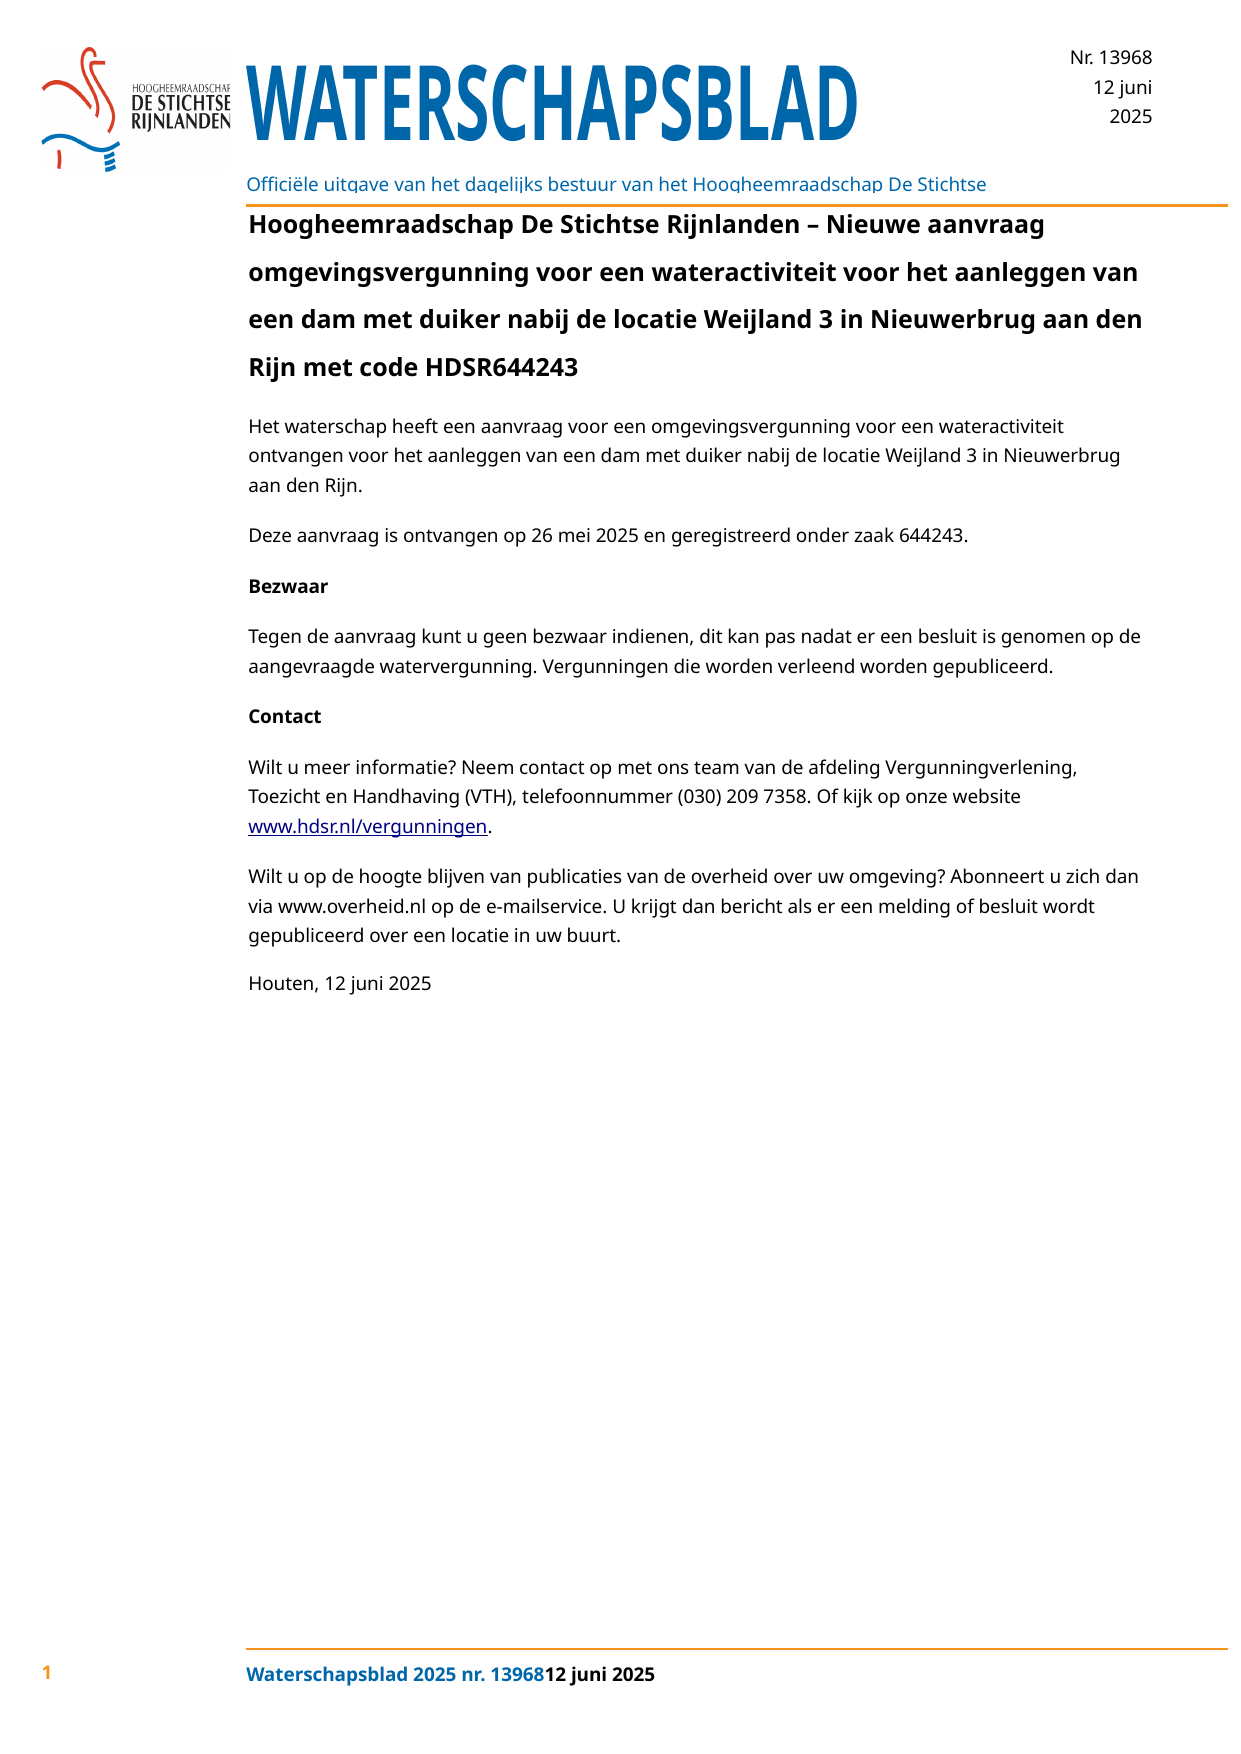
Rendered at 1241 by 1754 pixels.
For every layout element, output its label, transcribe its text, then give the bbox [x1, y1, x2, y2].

text Contact [248, 703, 1152, 729]
picture [41, 47, 231, 172]
text Het waterschap heeft een aanvraag voor een omgevingsvergunning voor een wateractiviteit ontvangen voor het aanleggen van een dam met duiker nabij de locatie Weijland 3 in Nieuwerbrug aan den Rijn. [248, 413, 1152, 498]
text Tegen de aanvraag kunt u geen bezwaar indienen, dit kan pas nadat er een besluit is genomen op de aangevraagde watervergunning. Vergunningen die worden verleend worden gepubliceerd. [248, 623, 1152, 679]
text Houten, 12 juni 2025 [248, 971, 1152, 996]
text Hoogheemraadschap De Stichtse Rijnlanden – Nieuwe aanvraag omgevingsvergunning voor een wateractiviteit voor het aanleggen van een dam met duiker nabij de locatie Weijland 3 in Nieuwerbrug aan den Rijn met code HDSR644243 [248, 207, 1152, 384]
text Wilt u meer informatie? Neem contact op met ons team van de afdeling Vergunningverlening, Toezicht en Handhaving (VTH), telefoonnummer (030) 209 7358. Of kijk op onze website www.hdsr.nl/vergunningen. [248, 754, 1152, 839]
text Deze aanvraag is ontvangen op 26 mei 2025 en geregistreerd onder zaak 644243. [248, 523, 1152, 548]
text Bezwaar [248, 573, 1152, 599]
text Wilt u op de hoogte blijven van publicaties van de overheid over uw omgeving? Abonneert u zich dan via www.overheid.nl op de e-mailservice. U krijgt dan bericht als er een melding of besluit wordt gepubliceerd over een locatie in uw buurt. [248, 863, 1152, 948]
